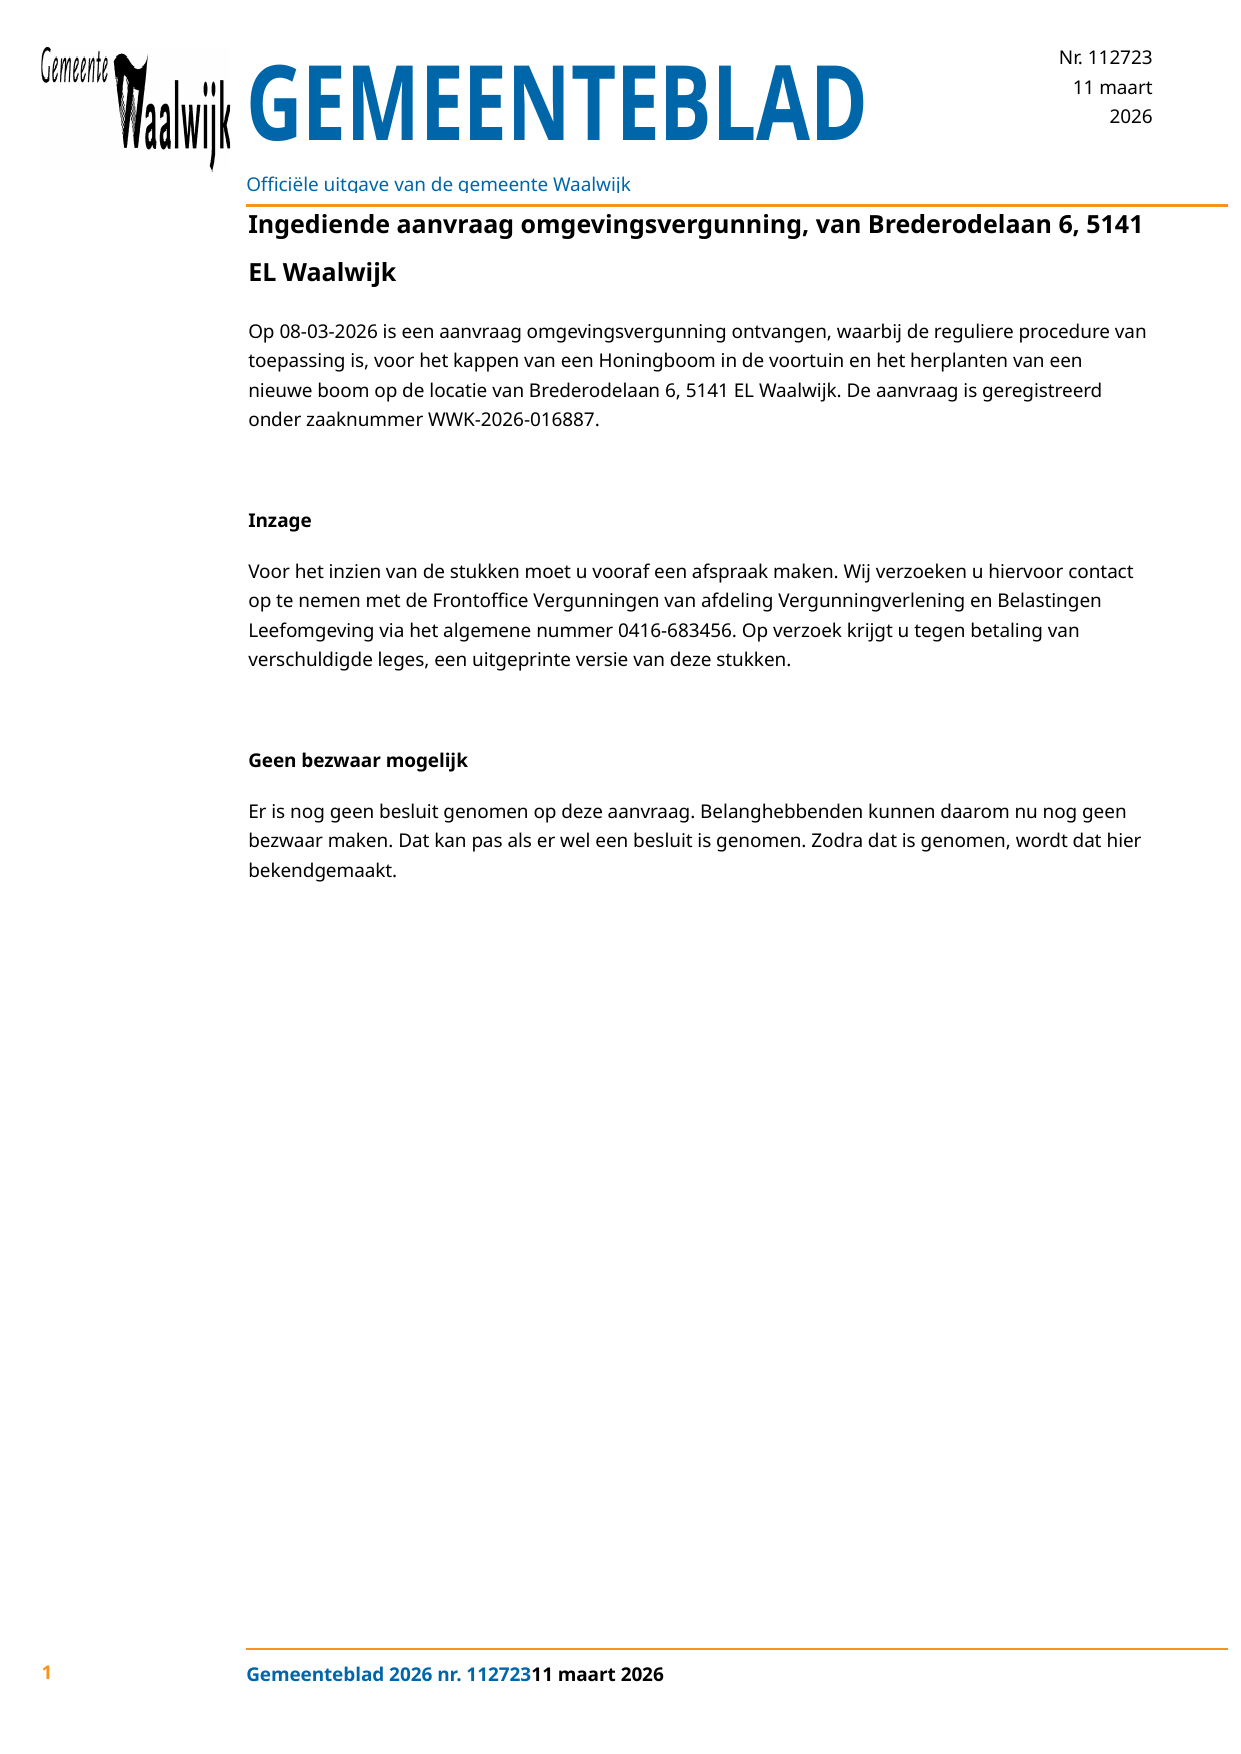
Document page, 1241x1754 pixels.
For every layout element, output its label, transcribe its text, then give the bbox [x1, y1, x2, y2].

text Op 08-03-2026 is een aanvraag omgevingsvergunning ontvangen, waarbij de reguliere procedure van toepassing is, voor het kappen van een Honingboom in de voortuin en het herplanten van een nieuwe boom op de locatie van Brederodelaan 6, 5141 EL Waalwijk. De aanvraag is geregistreerd onder zaaknummer WWK-2026-016887. [248, 318, 1152, 432]
text Er is nog geen besluit genomen op deze aanvraag. Belanghebbenden kunnen daarom nu nog geen bezwaar maken. Dat kan pas als er wel een besluit is genomen. Zodra dat is genomen, wordt dat hier bekendgemaakt. [248, 798, 1152, 883]
text Voor het inzien van de stukken moet u vooraf een afspraak maken. Wij verzoeken u hiervoor contact op te nemen met de Frontoffice Vergunningen van afdeling Vergunningverlening en Belastingen Leefomgeving via het algemene nummer 0416-683456. Op verzoek krijgt u tegen betaling van verschuldigde leges, een uitgeprinte versie van deze stukken. [248, 558, 1152, 672]
text Geen bezwaar mogelijk [248, 747, 1152, 773]
text Ingediende aanvraag omgevingsvergunning, van Brederodelaan 6, 5141 EL Waalwijk [248, 207, 1152, 288]
text Inzage [248, 507, 1152, 533]
picture [41, 47, 231, 172]
